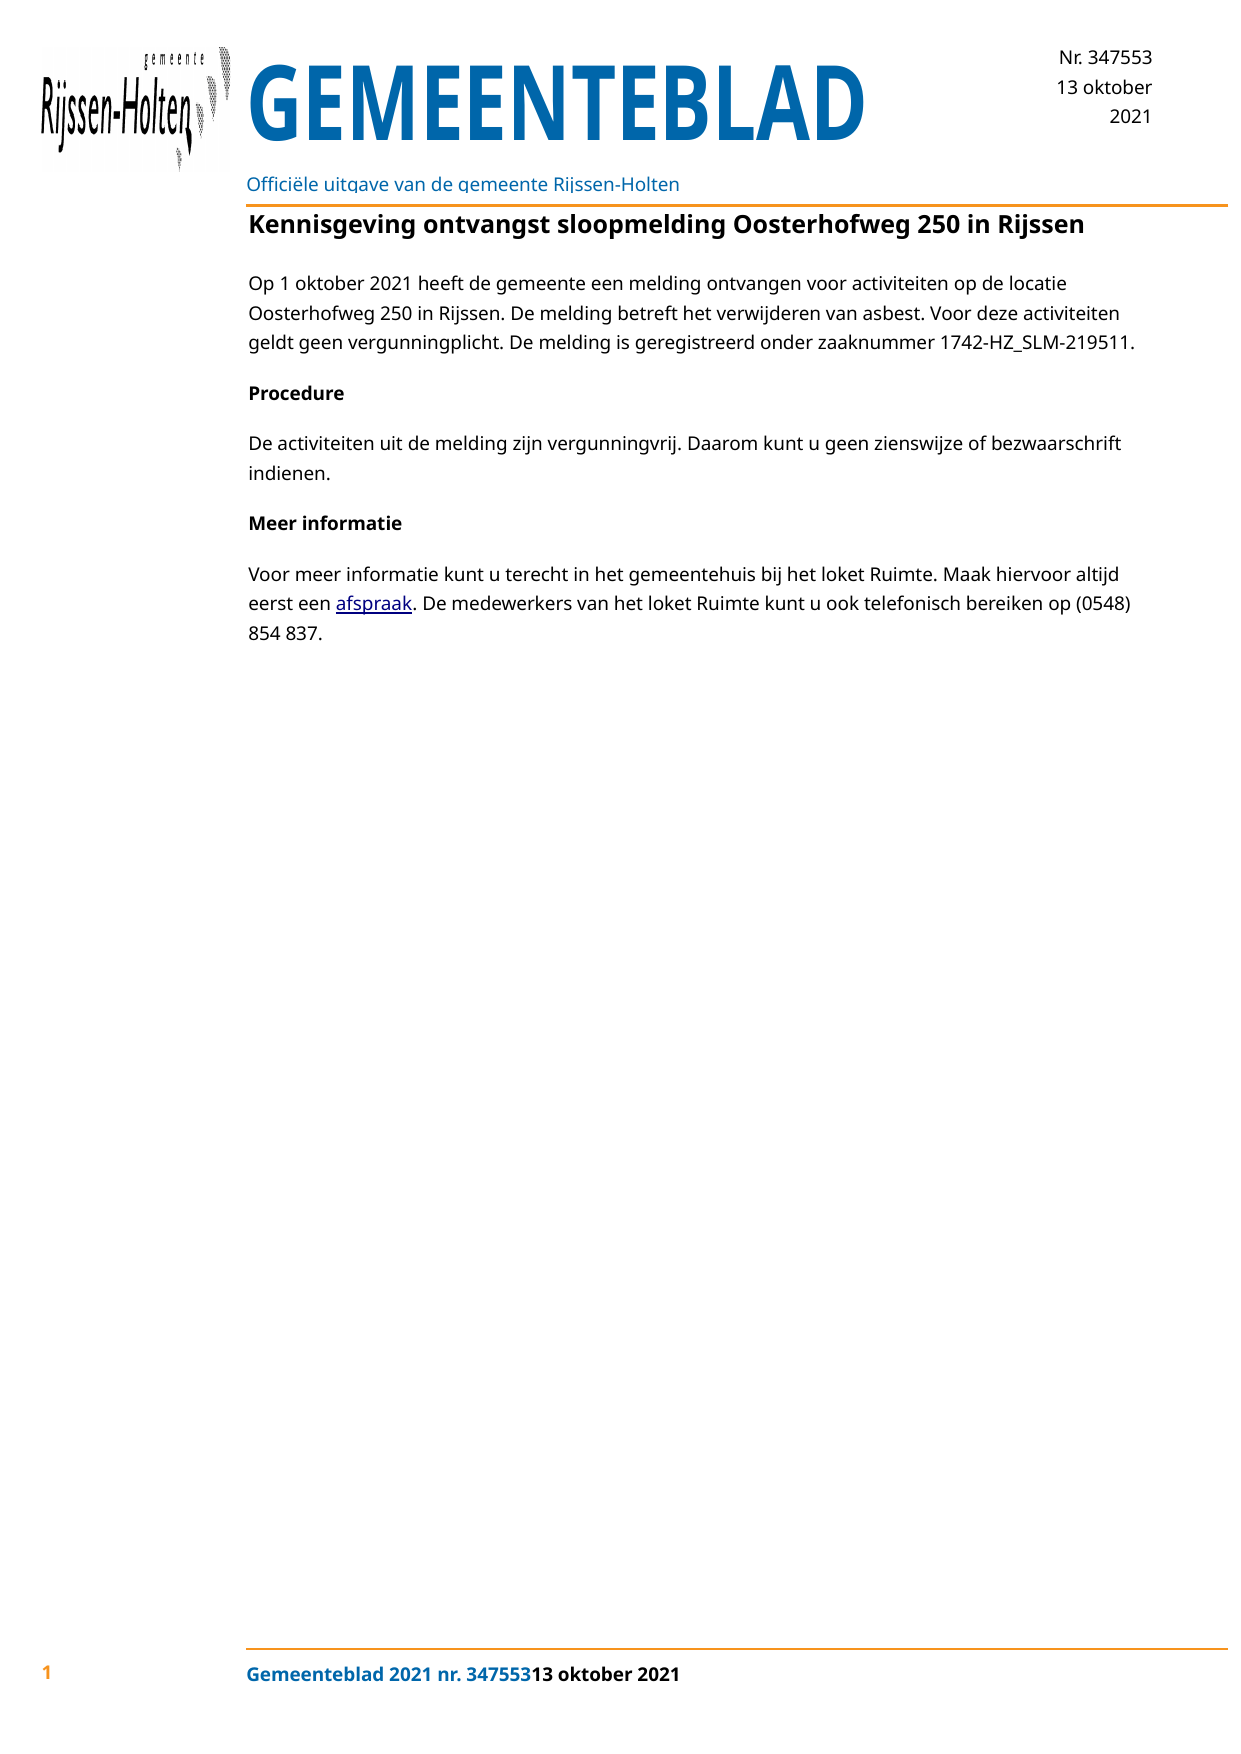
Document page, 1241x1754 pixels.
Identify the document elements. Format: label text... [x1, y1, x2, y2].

text Voor meer informatie kunt u terecht in het gemeentehuis bij het loket Ruimte. Maak hiervoor altijd eerst een afspraak. De medewerkers van het loket Ruimte kunt u ook telefonisch bereiken op (0548) 854 837. [248, 561, 1152, 646]
picture [41, 47, 231, 172]
text Kennisgeving ontvangst sloopmelding Oosterhofweg 250 in Rijssen [248, 207, 1152, 241]
text Meer informatie [248, 510, 1152, 536]
text De activiteiten uit de melding zijn vergunningvrij. Daarom kunt u geen zienswijze of bezwaarschrift indienen. [248, 430, 1152, 486]
text Op 1 oktober 2021 heeft de gemeente een melding ontvangen voor activiteiten op de locatie Oosterhofweg 250 in Rijssen. De melding betreft het verwijderen van asbest. Voor deze activiteiten geldt geen vergunningplicht. De melding is geregistreerd onder zaaknummer 1742-HZ_SLM-219511. [248, 270, 1152, 355]
text Procedure [248, 380, 1152, 406]
